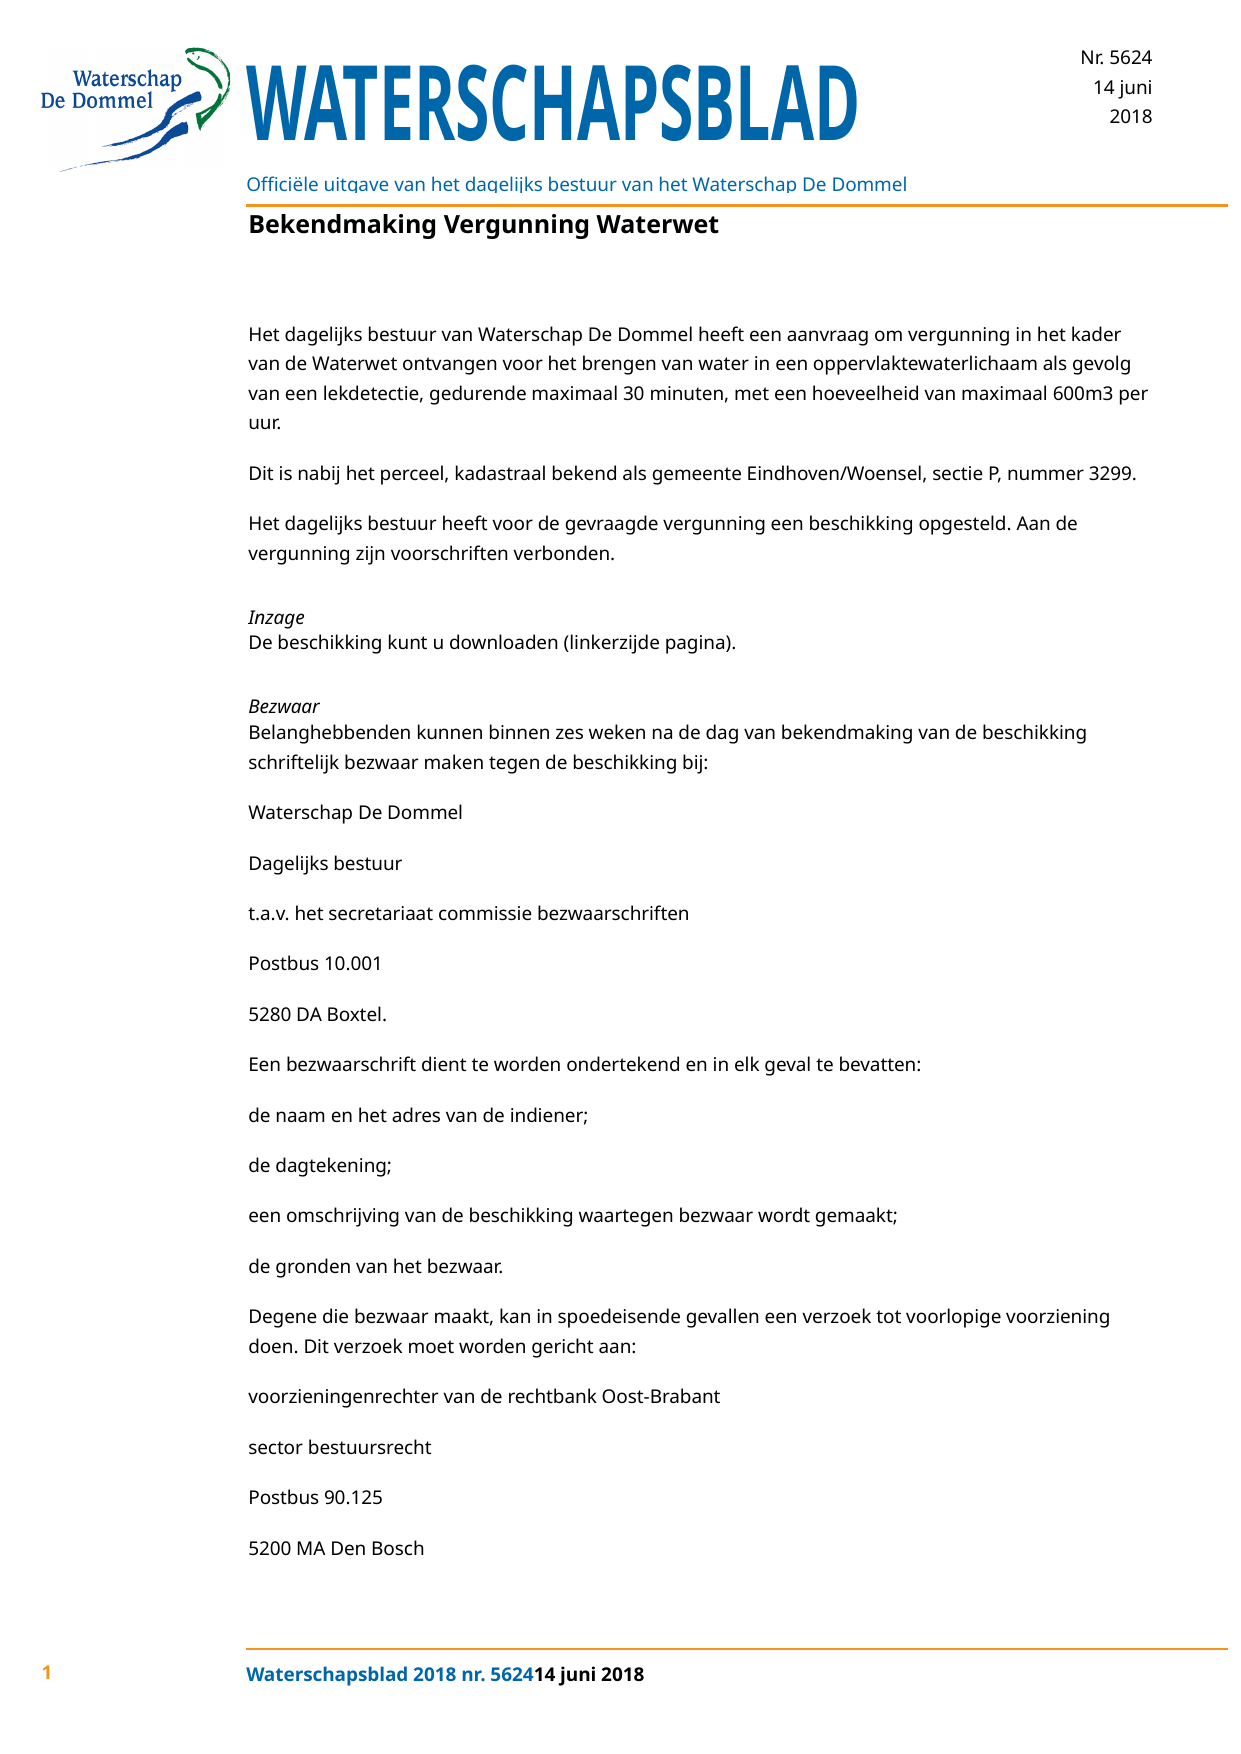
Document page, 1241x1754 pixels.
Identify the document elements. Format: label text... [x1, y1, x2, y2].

text De beschikking kunt u downloaden (linkerzijde pagina). [248, 629, 1152, 655]
text de gronden van het bezwaar. [248, 1253, 1152, 1279]
text Het dagelijks bestuur van Waterschap De Dommel heeft een aanvraag om vergunning in het kader van de Waterwet ontvangen voor het brengen van water in een oppervlaktewaterlichaam als gevolg van een lekdetectie, gedurende maximaal 30 minuten, met een hoeveelheid van maximaal 600m3 per uur. [248, 321, 1152, 435]
text Het dagelijks bestuur heeft voor de gevraagde vergunning een beschikking opgesteld. Aan de vergunning zijn voorschriften verbonden. [248, 510, 1152, 566]
text Een bezwaarschrift dient te worden ondertekend en in elk geval te bevatten: [248, 1051, 1152, 1077]
text Bezwaar [248, 693, 1152, 719]
text Belanghebbenden kunnen binnen zes weken na de dag van bekendmaking van de beschikking schriftelijk bezwaar maken tegen de beschikking bij: [248, 719, 1152, 774]
text de naam en het adres van de indiener; [248, 1102, 1152, 1127]
text een omschrijving van de beschikking waartegen bezwaar wordt gemaakt; [248, 1203, 1152, 1228]
text Inzage [248, 604, 1152, 629]
text Dagelijks bestuur [248, 850, 1152, 875]
text Postbus 90.125 [248, 1484, 1152, 1510]
text voorzieningenrechter van de rechtbank Oost-Brabant [248, 1383, 1152, 1409]
text 5200 MA Den Bosch [248, 1535, 1152, 1560]
picture [41, 47, 231, 172]
text Postbus 10.001 [248, 951, 1152, 976]
text 5280 DA Boxtel. [248, 1001, 1152, 1027]
text Degene die bezwaar maakt, kan in spoedeisende gevallen een verzoek tot voorlopige voorziening doen. Dit verzoek moet worden gericht aan: [248, 1303, 1152, 1359]
text t.a.v. het secretariaat commissie bezwaarschriften [248, 900, 1152, 926]
text Bekendmaking Vergunning Waterwet [248, 207, 1152, 241]
text de dagtekening; [248, 1152, 1152, 1178]
text sector bestuursrecht [248, 1434, 1152, 1459]
text Waterschap De Dommel [248, 799, 1152, 825]
text Dit is nabij het perceel, kadastraal bekend als gemeente Eindhoven/Woensel, sectie P, nummer 3299. [248, 460, 1152, 486]
